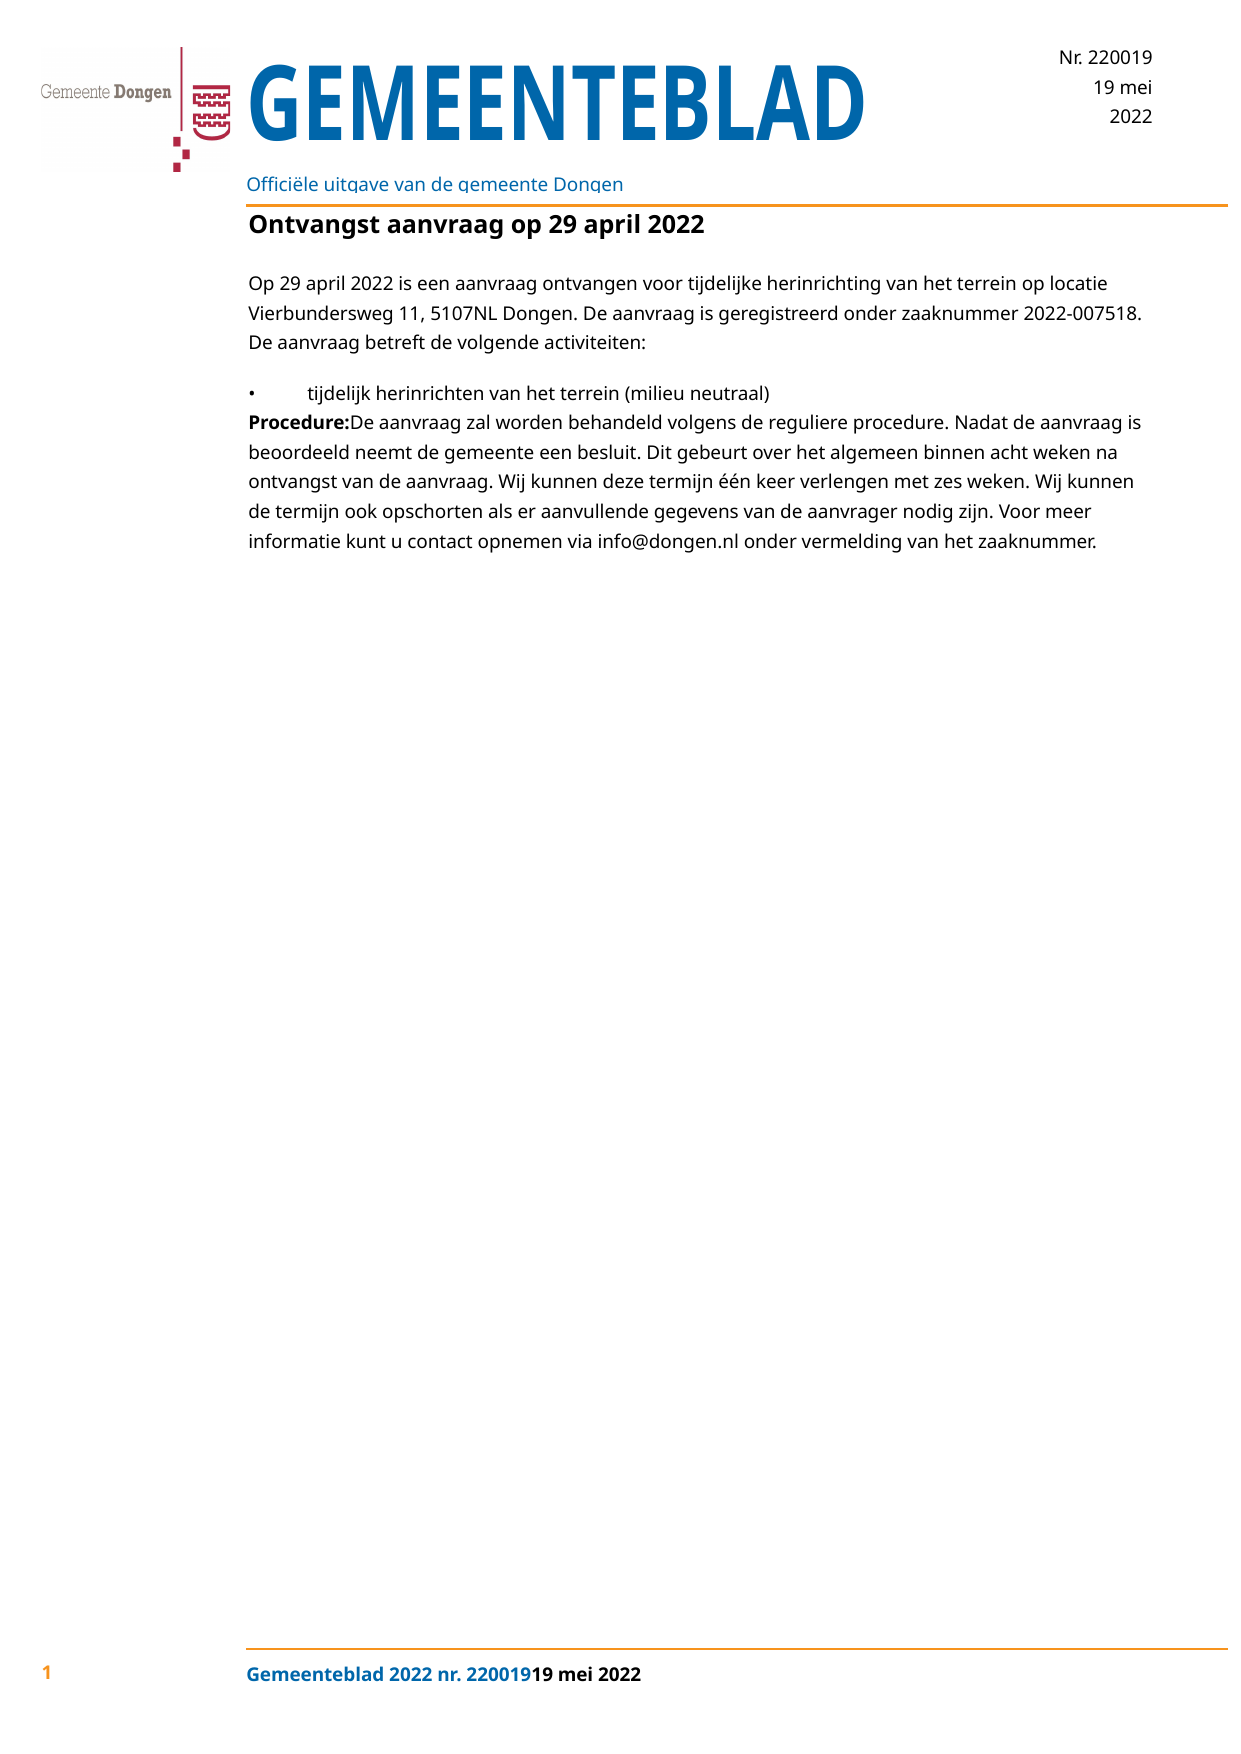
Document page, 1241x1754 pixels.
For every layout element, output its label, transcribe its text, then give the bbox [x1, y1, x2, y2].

text Op 29 april 2022 is een aanvraag ontvangen voor tijdelijke herinrichting van het terrein op locatie Vierbundersweg 11, 5107NL Dongen. De aanvraag is geregistreerd onder zaaknummer 2022-007518. De aanvraag betreft de volgende activiteiten: [248, 270, 1152, 355]
text Ontvangst aanvraag op 29 april 2022 [248, 207, 1152, 241]
text Procedure:De aanvraag zal worden behandeld volgens de reguliere procedure. Nadat de aanvraag is beoordeeld neemt de gemeente een besluit. Dit gebeurt over het algemeen binnen acht weken na ontvangst van de aanvraag. Wij kunnen deze termijn één keer verlengen met zes weken. Wij kunnen de termijn ook opschorten als er aanvullende gegevens van de aanvrager nodig zijn. Voor meer informatie kunt u contact opnemen via info@dongen.nl onder vermelding van het zaaknummer. [248, 409, 1152, 553]
picture [41, 47, 231, 172]
list tijdelijk herinrichten van het terrein (milieu neutraal) [248, 380, 1152, 406]
